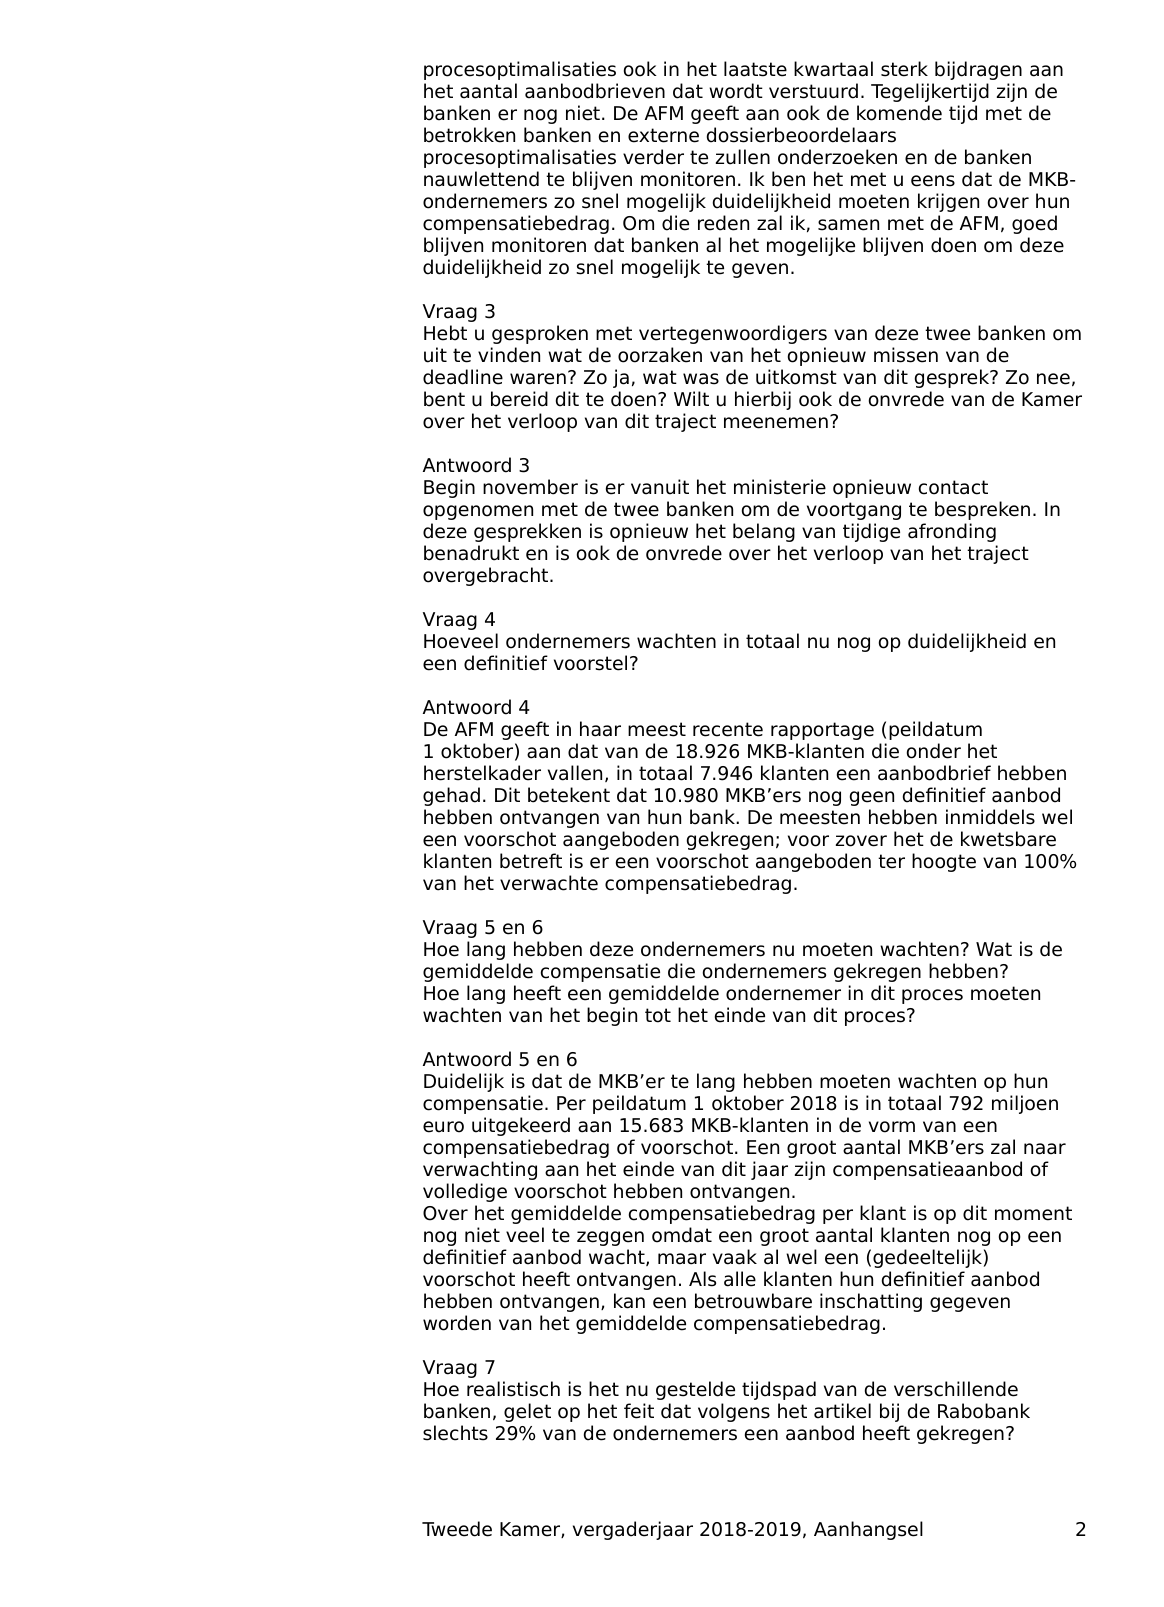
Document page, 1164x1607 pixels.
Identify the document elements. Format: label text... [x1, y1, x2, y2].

text Vraag 7 [422, 1357, 1087, 1379]
text Begin november is er vanuit het ministerie opnieuw contact opgenomen met de twee banken om de voortgang te bespreken. In deze gesprekken is opnieuw het belang van tijdige afronding benadrukt en is ook de onvrede over het verloop van het traject overgebracht. [422, 477, 1087, 587]
text Hoeveel ondernemers wachten in totaal nu nog op duidelijkheid en een definitief voorstel? [422, 631, 1087, 675]
text Hoe realistisch is het nu gestelde tijdspad van de verschillende banken, gelet op het feit dat volgens het artikel bij de Rabobank slechts 29% van de ondernemers een aanbod heeft gekregen? [422, 1379, 1087, 1445]
text Vraag 3 [422, 301, 1087, 323]
text Antwoord 5 en 6 [422, 1049, 1087, 1071]
text Over het gemiddelde compensatiebedrag per klant is op dit moment nog niet veel te zeggen omdat een groot aantal klanten nog op een definitief aanbod wacht, maar vaak al wel een (gedeeltelijk) voorschot heeft ontvangen. Als alle klanten hun definitief aanbod hebben ontvangen, kan een betrouwbare inschatting gegeven worden van het gemiddelde compensatiebedrag. [422, 1203, 1087, 1335]
text De AFM geeft in haar meest recente rapportage (peildatum 1 oktober) aan dat van de 18.926 MKB-klanten die onder het herstelkader vallen, in totaal 7.946 klanten een aanbodbrief hebben gehad. Dit betekent dat 10.980 MKB’ers nog geen definitief aanbod hebben ontvangen van hun bank. De meesten hebben inmiddels wel een voorschot aangeboden gekregen; voor zover het de kwetsbare klanten betreft is er een voorschot aangeboden ter hoogte van 100% van het verwachte compensatiebedrag. [422, 719, 1087, 895]
text Hoe lang hebben deze ondernemers nu moeten wachten? Wat is de gemiddelde compensatie die ondernemers gekregen hebben? [422, 939, 1087, 983]
text Antwoord 3 [422, 455, 1087, 477]
text Hebt u gesproken met vertegenwoordigers van deze twee banken om uit te vinden wat de oorzaken van het opnieuw missen van de deadline waren? Zo ja, wat was de uitkomst van dit gesprek? Zo nee, bent u bereid dit te doen? Wilt u hierbij ook de onvrede van de Kamer over het verloop van dit traject meenemen? [422, 323, 1087, 433]
text Vraag 5 en 6 [422, 917, 1087, 939]
text Vraag 4 [422, 609, 1087, 631]
text Duidelijk is dat de MKB’er te lang hebben moeten wachten op hun compensatie. Per peildatum 1 oktober 2018 is in totaal 792 miljoen euro uitgekeerd aan 15.683 MKB-klanten in de vorm van een compensatiebedrag of voorschot. Een groot aantal MKB’ers zal naar verwachting aan het einde van dit jaar zijn compensatieaanbod of volledige voorschot hebben ontvangen. [422, 1071, 1087, 1203]
text procesoptimalisaties ook in het laatste kwartaal sterk bijdragen aan het aantal aanbodbrieven dat wordt verstuurd. Tegelijkertijd zijn de banken er nog niet. De AFM geeft aan ook de komende tijd met de betrokken banken en externe dossierbeoordelaars procesoptimalisaties verder te zullen onderzoeken en de banken nauwlettend te blijven monitoren. Ik ben het met u eens dat de MKB-ondernemers zo snel mogelijk duidelijkheid moeten krijgen over hun compensatiebedrag. Om die reden zal ik, samen met de AFM, goed blijven monitoren dat banken al het mogelijke blijven doen om deze duidelijkheid zo snel mogelijk te geven. [422, 59, 1087, 279]
text Hoe lang heeft een gemiddelde ondernemer in dit proces moeten wachten van het begin tot het einde van dit proces? [422, 983, 1087, 1027]
text Antwoord 4 [422, 697, 1087, 719]
